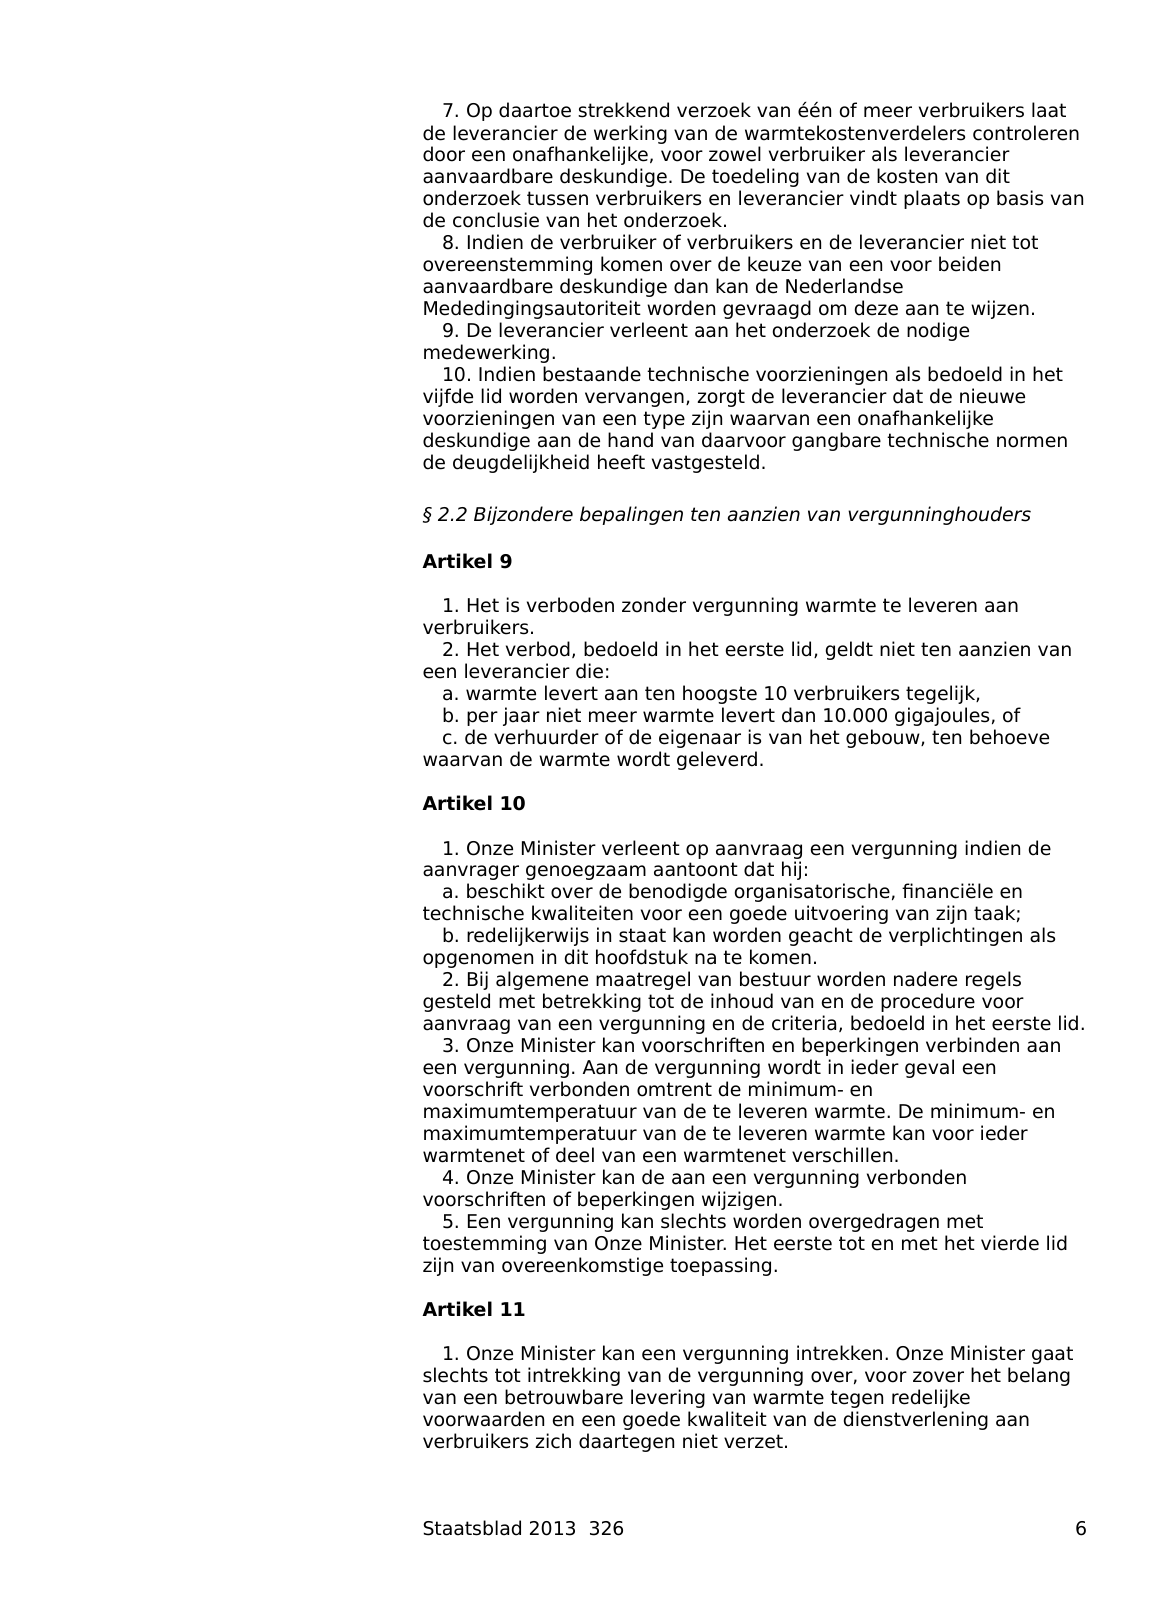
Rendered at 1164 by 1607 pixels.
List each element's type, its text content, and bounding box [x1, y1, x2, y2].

text a. beschikt over de benodigde organisatorische, financiële en technische kwaliteiten voor een goede uitvoering van zijn taak; [422, 881, 1087, 925]
text 8. Indien de verbruiker of verbruikers en de leverancier niet tot overeenstemming komen over de keuze van een voor beiden aanvaardbare deskundige dan kan de Nederlandse Mededingingsautoriteit worden gevraagd om deze aan te wijzen. [422, 232, 1087, 320]
text 3. Onze Minister kan voorschriften en beperkingen verbinden aan een vergunning. Aan de vergunning wordt in ieder geval een voorschrift verbonden omtrent de minimum- en maximumtemperatuur van de te leveren warmte. De minimum- en maximumtemperatuur van de te leveren warmte kan voor ieder warmtenet of deel van een warmtenet verschillen. [422, 1035, 1087, 1167]
text b. redelijkerwijs in staat kan worden geacht de verplichtingen als opgenomen in dit hoofdstuk na te komen. [422, 925, 1087, 969]
subtitle Artikel 11 [422, 1299, 1087, 1321]
text 7. Op daartoe strekkend verzoek van één of meer verbruikers laat de leverancier de werking van de warmtekostenverdelers controleren door een onafhankelijke, voor zowel verbruiker als leverancier aanvaardbare deskundige. De toedeling van de kosten van dit onderzoek tussen verbruikers en leverancier vindt plaats op basis van de conclusie van het onderzoek. [422, 100, 1087, 232]
text 10. Indien bestaande technische voorzieningen als bedoeld in het vijfde lid worden vervangen, zorgt de leverancier dat de nieuwe voorzieningen van een type zijn waarvan een onafhankelijke deskundige aan de hand van daarvoor gangbare technische normen de deugdelijkheid heeft vastgesteld. [422, 364, 1087, 474]
text a. warmte levert aan ten hoogste 10 verbruikers tegelijk, [422, 683, 1087, 705]
text c. de verhuurder of de eigenaar is van het gebouw, ten behoeve waarvan de warmte wordt geleverd. [422, 727, 1087, 771]
subtitle Artikel 10 [422, 793, 1087, 815]
text 2. Het verbod, bedoeld in het eerste lid, geldt niet ten aanzien van een leverancier die: [422, 639, 1087, 683]
text 2. Bij algemene maatregel van bestuur worden nadere regels gesteld met betrekking tot de inhoud van en de procedure voor aanvraag van een vergunning en de criteria, bedoeld in het eerste lid. [422, 969, 1087, 1035]
subtitle Artikel 9 [422, 551, 1087, 573]
subtitle § 2.2 Bijzondere bepalingen ten aanzien van vergunninghouders [422, 504, 1087, 526]
text 5. Een vergunning kan slechts worden overgedragen met toestemming van Onze Minister. Het eerste tot en met het vierde lid zijn van overeenkomstige toepassing. [422, 1211, 1087, 1277]
text 9. De leverancier verleent aan het onderzoek de nodige medewerking. [422, 320, 1087, 364]
text 1. Het is verboden zonder vergunning warmte te leveren aan verbruikers. [422, 595, 1087, 639]
text 4. Onze Minister kan de aan een vergunning verbonden voorschriften of beperkingen wijzigen. [422, 1167, 1087, 1211]
text 1. Onze Minister kan een vergunning intrekken. Onze Minister gaat slechts tot intrekking van de vergunning over, voor zover het belang van een betrouwbare levering van warmte tegen redelijke voorwaarden en een goede kwaliteit van de dienstverlening aan verbruikers zich daartegen niet verzet. [422, 1343, 1087, 1453]
text 1. Onze Minister verleent op aanvraag een vergunning indien de aanvrager genoegzaam aantoont dat hij: [422, 837, 1087, 881]
text b. per jaar niet meer warmte levert dan 10.000 gigajoules, of [422, 705, 1087, 727]
